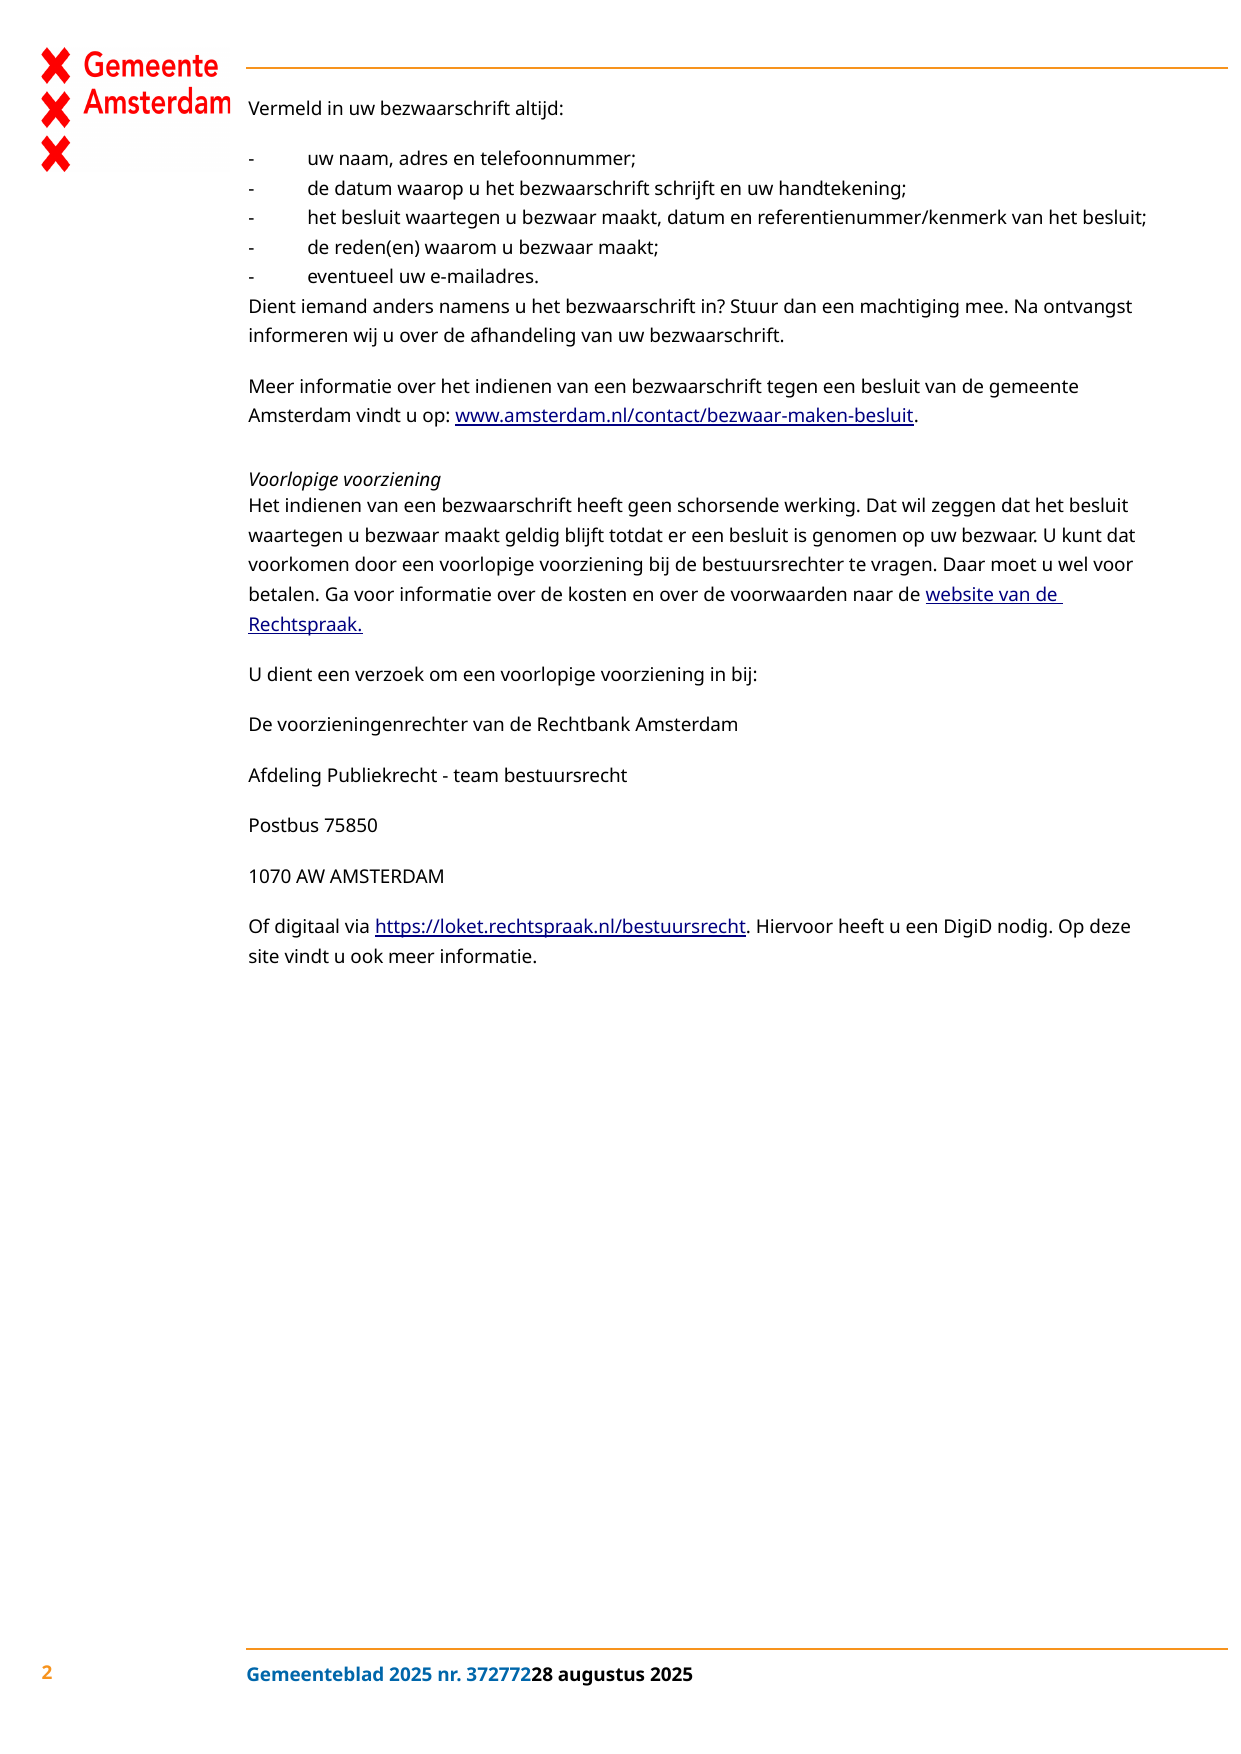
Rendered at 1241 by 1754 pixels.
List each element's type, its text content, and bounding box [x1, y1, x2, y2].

text Afdeling Publiekrecht - team bestuursrecht [248, 762, 1152, 788]
text U dient een verzoek om een voorlopige voorziening in bij: [248, 661, 1152, 687]
text De voorzieningenrechter van de Rechtbank Amsterdam [248, 712, 1152, 737]
list de datum waarop u het bezwaarschrift schrijft en uw handtekening; [248, 175, 1152, 201]
text Meer informatie over het indienen van een bezwaarschrift tegen een besluit van de gemeente Amsterdam vindt u op: www.amsterdam.nl/contact/bezwaar-maken-besluit. [248, 373, 1152, 428]
text Of digitaal via https://loket.rechtspraak.nl/bestuursrecht. Hiervoor heeft u een DigiD nodig. Op deze site vindt u ook meer informatie. [248, 913, 1152, 968]
list de reden(en) waarom u bezwaar maakt; [248, 234, 1152, 260]
list eventueel uw e-mailadres. [248, 263, 1152, 289]
text Postbus 75850 [248, 812, 1152, 838]
text Vermeld in uw bezwaarschrift altijd: [248, 95, 1152, 121]
text Het indienen van een bezwaarschrift heeft geen schorsende werking. Dat wil zeggen dat het besluit waartegen u bezwaar maakt geldig blijft totdat er een besluit is genomen op uw bezwaar. U kunt dat voorkomen door een voorlopige voorziening bij de bestuursrechter te vragen. Daar moet u wel voor betalen. Ga voor informatie over de kosten en over de voorwaarden naar de website van de Rechtspraak. [248, 492, 1152, 636]
text Dient iemand anders namens u het bezwaarschrift in? Stuur dan een machtiging mee. Na ontvangst informeren wij u over de afhandeling van uw bezwaarschrift. [248, 293, 1152, 348]
picture [41, 47, 231, 172]
list het besluit waartegen u bezwaar maakt, datum en referentienummer/kenmerk van het besluit; [248, 204, 1152, 230]
text 1070 AW AMSTERDAM [248, 863, 1152, 888]
text Voorlopige voorziening [248, 467, 1152, 492]
list uw naam, adres en telefoonnummer; [248, 145, 1152, 171]
